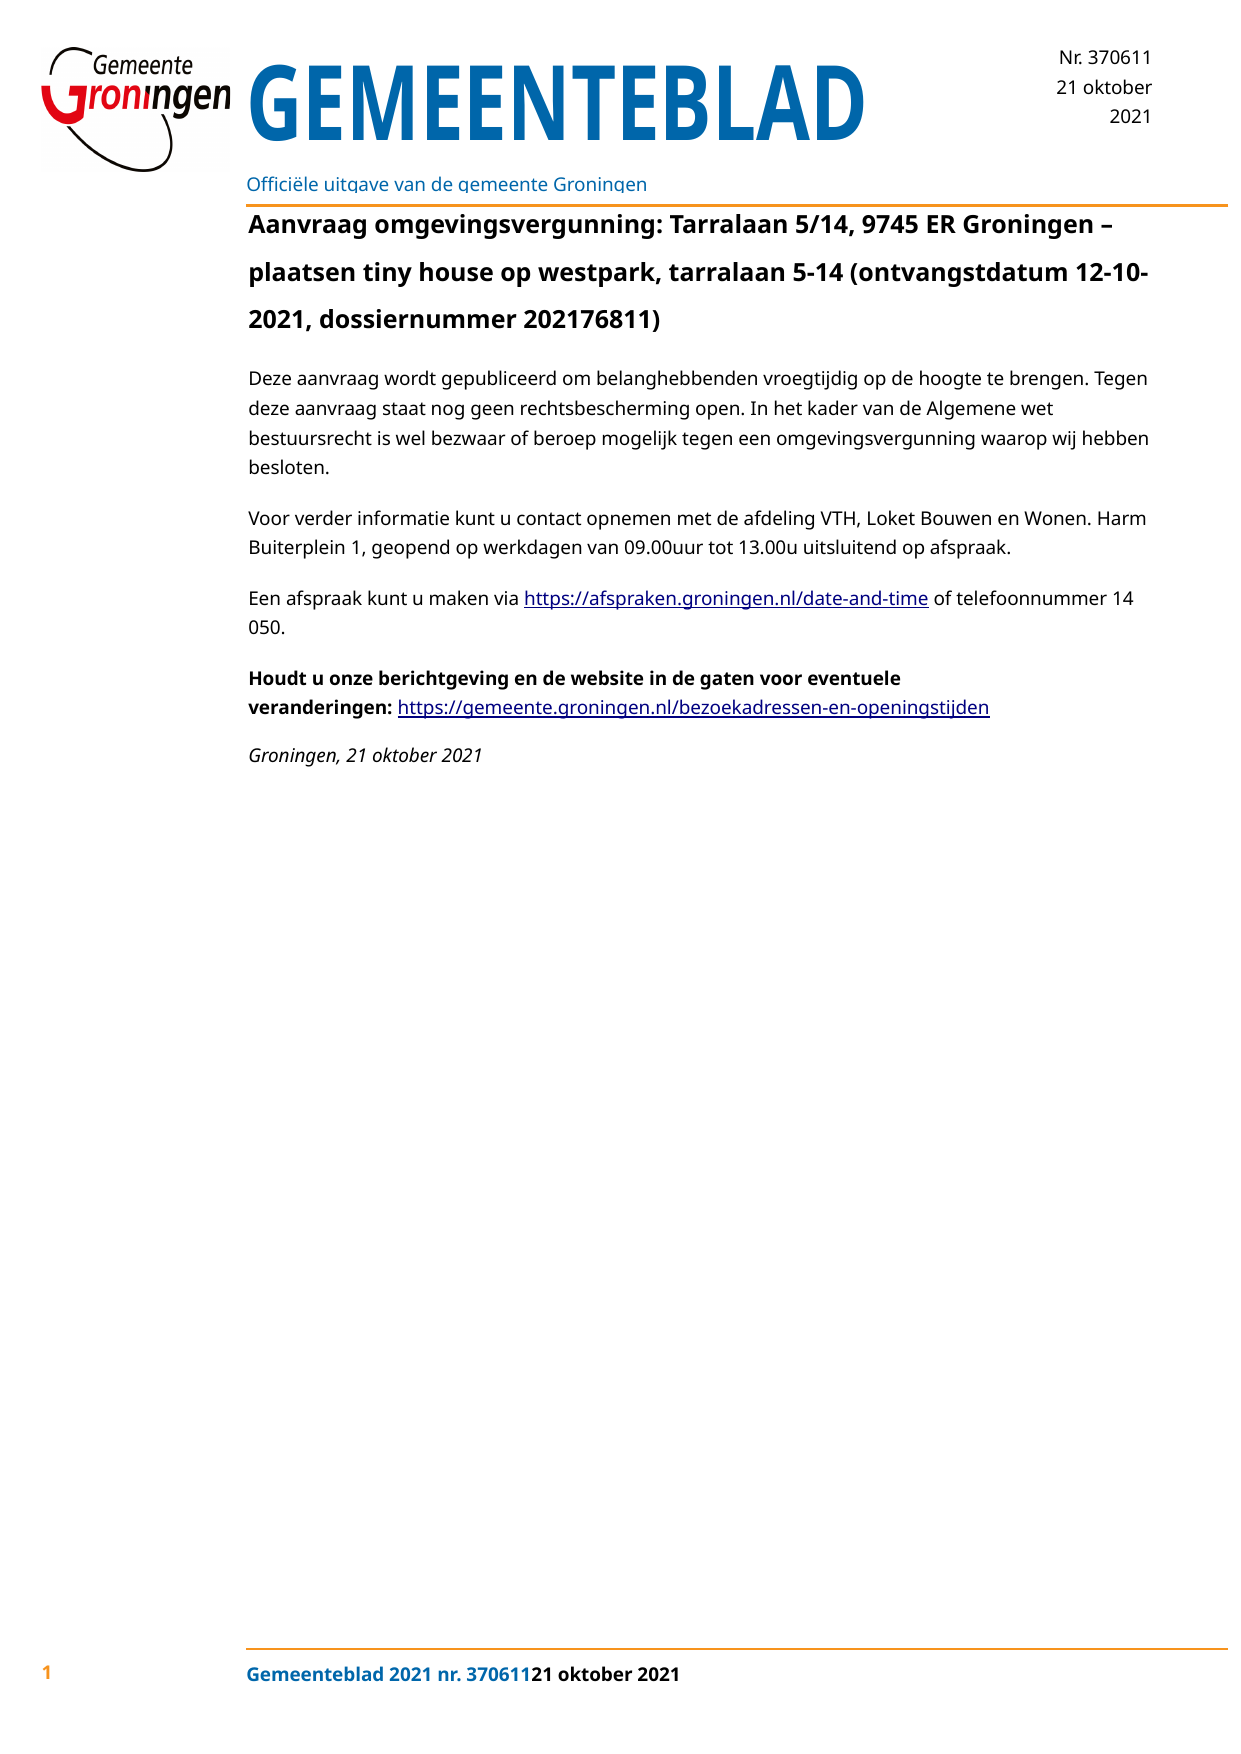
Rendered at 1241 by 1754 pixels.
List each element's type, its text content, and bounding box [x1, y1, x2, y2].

text Houdt u onze berichtgeving en de website in de gaten voor eventuele veranderingen: https://gemeente.groningen.nl/bezoekadressen-en-openingstijden [248, 665, 1152, 720]
text Voor verder informatie kunt u contact opnemen met de afdeling VTH, Loket Bouwen en Wonen. Harm Buiterplein 1, geopend op werkdagen van 09.00uur tot 13.00u uitsluitend op afspraak. [248, 505, 1152, 560]
text Aanvraag omgevingsvergunning: Tarralaan 5/14, 9745 ER Groningen – plaatsen tiny house op westpark, tarralaan 5-14 (ontvangstdatum 12-10-2021, dossiernummer 202176811) [248, 207, 1152, 336]
text Deze aanvraag wordt gepubliceerd om belanghebbenden vroegtijdig op de hoogte te brengen. Tegen deze aanvraag staat nog geen rechtsbescherming open. In het kader van de Algemene wet bestuursrecht is wel bezwaar of beroep mogelijk tegen een omgevingsvergunning waarop wij hebben besloten. [248, 366, 1152, 480]
text Groningen, 21 oktober 2021 [248, 742, 1152, 768]
text Een afspraak kunt u maken via https://afspraken.groningen.nl/date-and-time of telefoonnummer 14 050. [248, 585, 1152, 640]
picture [41, 47, 231, 172]
